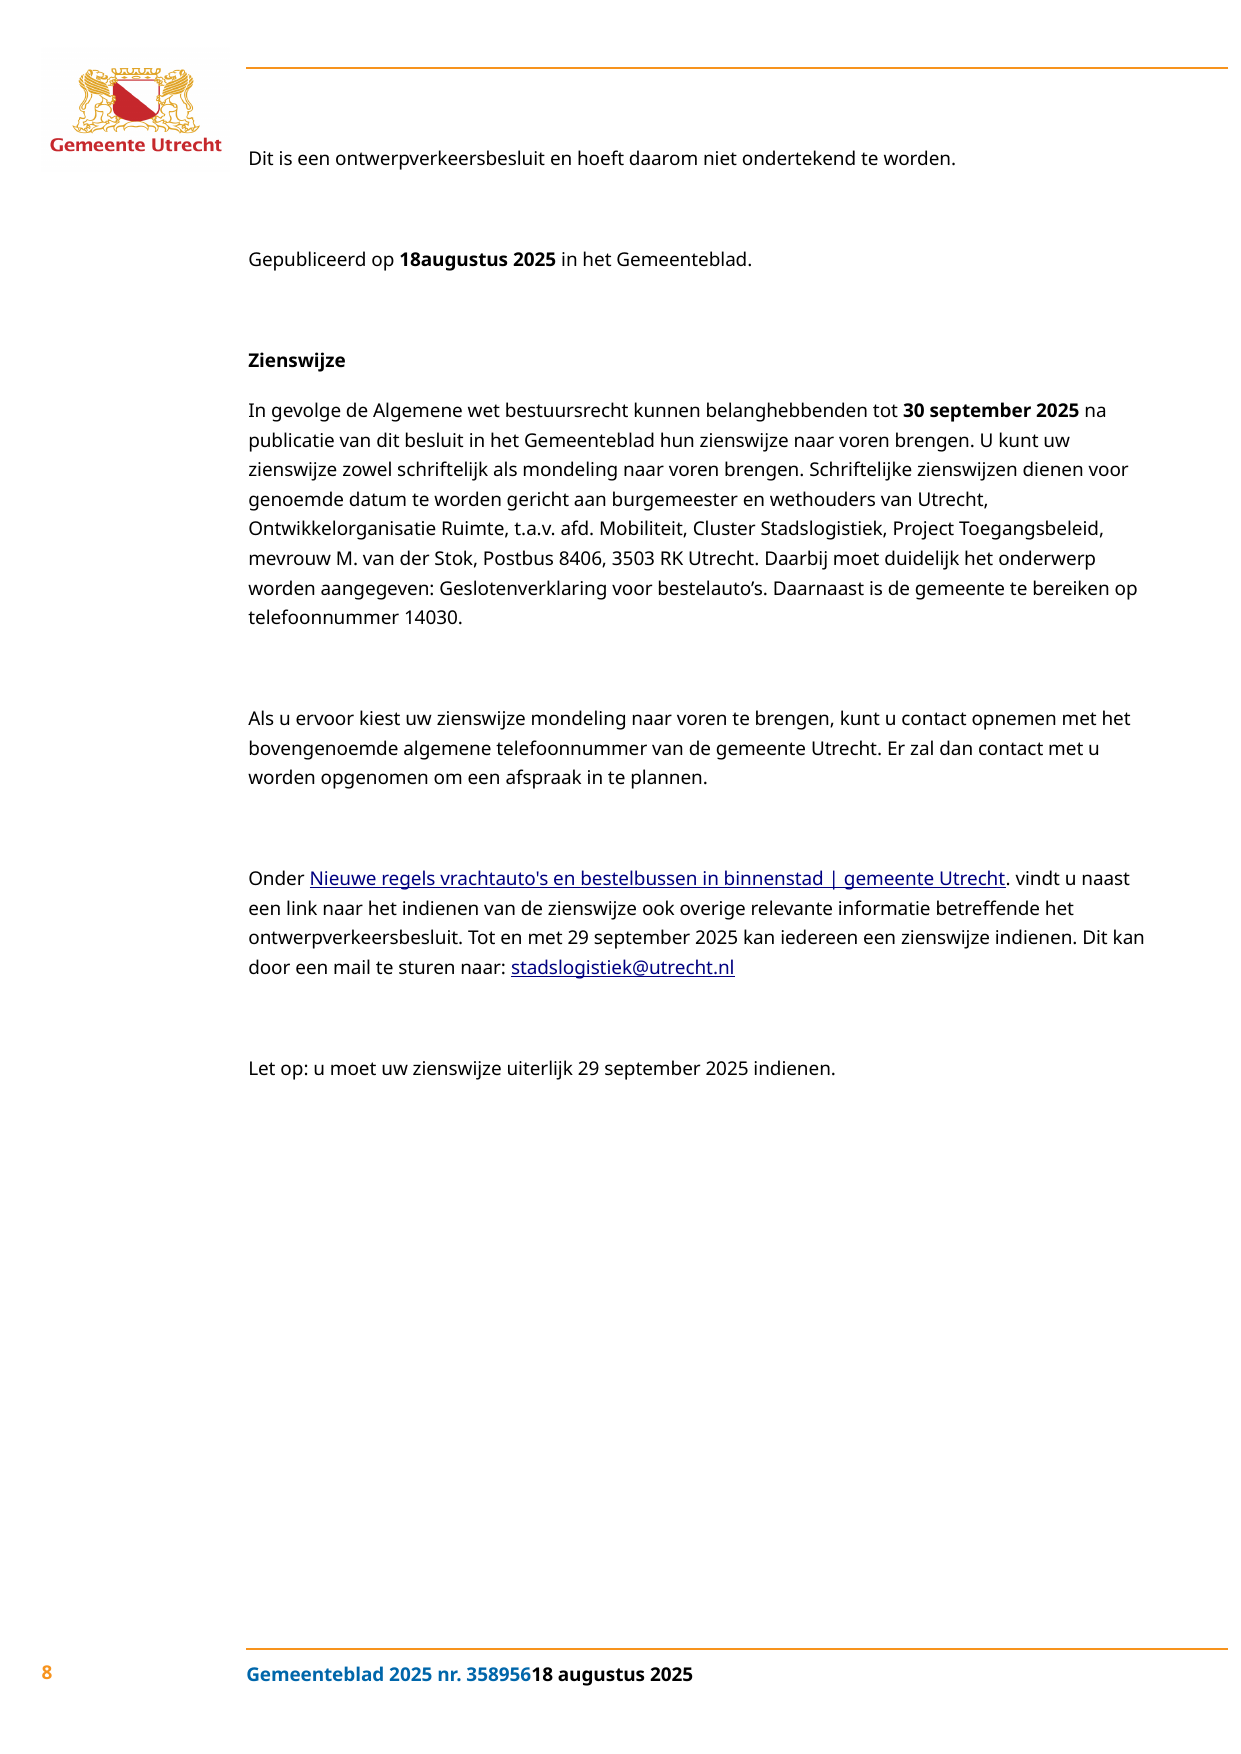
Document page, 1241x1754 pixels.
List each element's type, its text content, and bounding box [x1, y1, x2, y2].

text Let op: u moet uw zienswijze uiterlijk 29 september 2025 indienen. [248, 1055, 1152, 1081]
text Dit is een ontwerpverkeersbesluit en hoeft daarom niet ondertekend te worden. [248, 145, 1152, 171]
text Zienswijze [248, 347, 1152, 373]
text Onder Nieuwe regels vrachtauto's en bestelbussen in binnenstad | gemeente Utrecht. vindt u naast een link naar het indienen van de zienswijze ook overige relevante informatie betreffende het ontwerpverkeersbesluit. Tot en met 29 september 2025 kan iedereen een zienswijze indienen. Dit kan door een mail te sturen naar: stadslogistiek@utrecht.nl [248, 865, 1152, 980]
text Gepubliceerd op 18augustus 2025 in het Gemeenteblad. [248, 246, 1152, 272]
text Als u ervoor kiest uw zienswijze mondeling naar voren te brengen, kunt u contact opnemen met het bovengenoemde algemene telefoonnummer van de gemeente Utrecht. Er zal dan contact met u worden opgenomen om een afspraak in te plannen. [248, 705, 1152, 790]
text In gevolge de Algemene wet bestuursrecht kunnen belanghebbenden tot 30 september 2025 na publicatie van dit besluit in het Gemeenteblad hun zienswijze naar voren brengen. U kunt uw zienswijze zowel schriftelijk als mondeling naar voren brengen. Schriftelijke zienswijzen dienen voor genoemde datum te worden gericht aan burgemeester en wethouders van Utrecht, Ontwikkelorganisatie Ruimte, t.a.v. afd. Mobiliteit, Cluster Stadslogistiek, Project Toegangsbeleid, mevrouw M. van der Stok, Postbus 8406, 3503 RK Utrecht. Daarbij moet duidelijk het onderwerp worden aangegeven: Geslotenverklaring voor bestelauto’s. Daarnaast is de gemeente te bereiken op telefoonnummer 14030. [248, 397, 1152, 630]
picture [41, 47, 231, 172]
